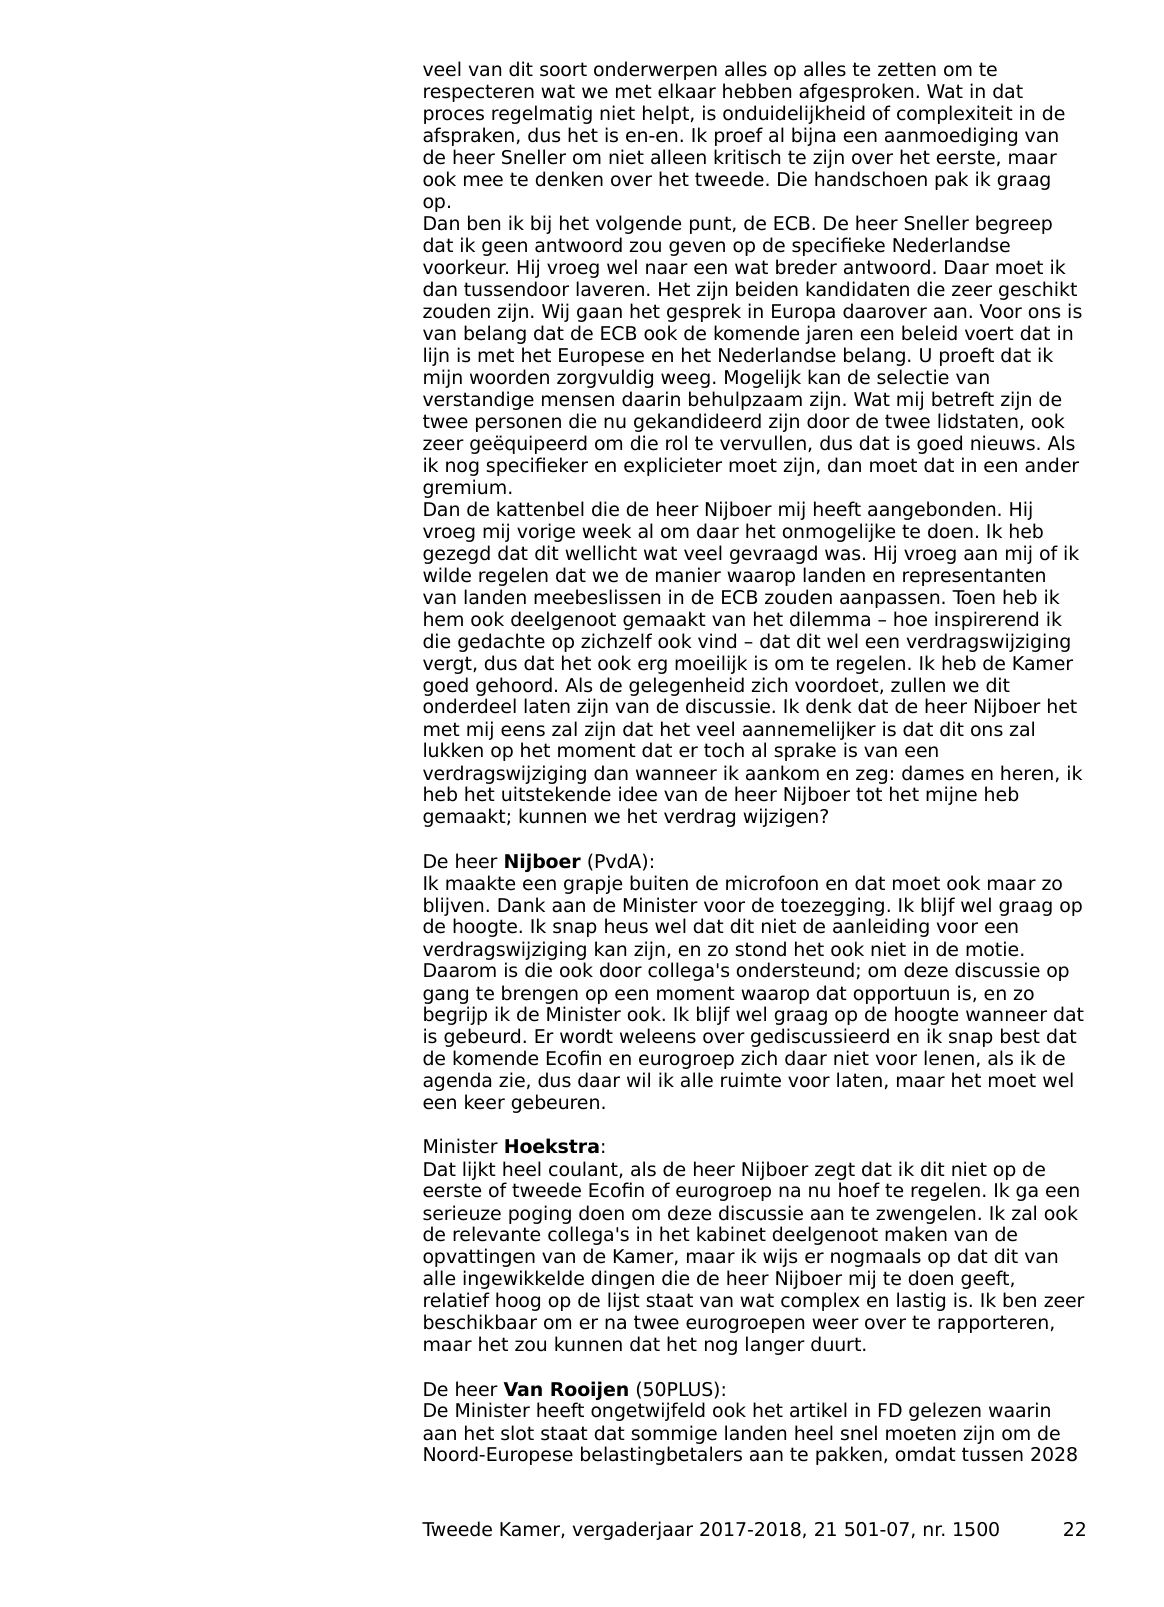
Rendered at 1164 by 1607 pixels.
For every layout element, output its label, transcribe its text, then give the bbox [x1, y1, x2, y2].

text Minister Hoekstra: [422, 1136, 1087, 1158]
text De heer Nijboer (PvdA): [422, 851, 1087, 872]
text De heer Van Rooijen (50PLUS): [422, 1378, 1087, 1400]
text Dan ben ik bij het volgende punt, de ECB. De heer Sneller begreep dat ik geen antwoord zou geven op de specifieke Nederlandse voorkeur. Hij vroeg wel naar een wat breder antwoord. Daar moet ik dan tussendoor laveren. Het zijn beiden kandidaten die zeer geschikt zouden zijn. Wij gaan het gesprek in Europa daarover aan. Voor ons is van belang dat de ECB ook de komende jaren een beleid voert dat in lijn is met het Europese en het Nederlandse belang. U proeft dat ik mijn woorden zorgvuldig weeg. Mogelijk kan de selectie van verstandige mensen daarin behulpzaam zijn. Wat mij betreft zijn de twee personen die nu gekandideerd zijn door de twee lidstaten, ook zeer geëquipeerd om die rol te vervullen, dus dat is goed nieuws. Als ik nog specifieker en explicieter moet zijn, dan moet dat in een ander gremium. [422, 213, 1087, 499]
text Ik maakte een grapje buiten de microfoon en dat moet ook maar zo blijven. Dank aan de Minister voor de toezegging. Ik blijf wel graag op de hoogte. Ik snap heus wel dat dit niet de aanleiding voor een verdragswijziging kan zijn, en zo stond het ook niet in de motie. Daarom is die ook door collega's ondersteund; om deze discussie op gang te brengen op een moment waarop dat opportuun is, en zo begrijp ik de Minister ook. Ik blijf wel graag op de hoogte wanneer dat is gebeurd. Er wordt weleens over gediscussieerd en ik snap best dat de komende Ecofin en eurogroep zich daar niet voor lenen, als ik de agenda zie, dus daar wil ik alle ruimte voor laten, maar het moet wel een keer gebeuren. [422, 872, 1087, 1114]
text De Minister heeft ongetwijfeld ook het artikel in FD gelezen waarin aan het slot staat dat sommige landen heel snel moeten zijn om de Noord-Europese belastingbetalers aan te pakken, omdat tussen 2028 [422, 1400, 1087, 1466]
text Dat lijkt heel coulant, als de heer Nijboer zegt dat ik dit niet op de eerste of tweede Ecofin of eurogroep na nu hoef te regelen. Ik ga een serieuze poging doen om deze discussie aan te zwengelen. Ik zal ook de relevante collega's in het kabinet deelgenoot maken van de opvattingen van de Kamer, maar ik wijs er nogmaals op dat dit van alle ingewikkelde dingen die de heer Nijboer mij te doen geeft, relatief hoog op de lijst staat van wat complex en lastig is. Ik ben zeer beschikbaar om er na twee eurogroepen weer over te rapporteren, maar het zou kunnen dat het nog langer duurt. [422, 1158, 1087, 1356]
text veel van dit soort onderwerpen alles op alles te zetten om te respecteren wat we met elkaar hebben afgesproken. Wat in dat proces regelmatig niet helpt, is onduidelijkheid of complexiteit in de afspraken, dus het is en-en. Ik proef al bijna een aanmoediging van de heer Sneller om niet alleen kritisch te zijn over het eerste, maar ook mee te denken over het tweede. Die handschoen pak ik graag op. [422, 59, 1087, 213]
text Dan de kattenbel die de heer Nijboer mij heeft aangebonden. Hij vroeg mij vorige week al om daar het onmogelijke te doen. Ik heb gezegd dat dit wellicht wat veel gevraagd was. Hij vroeg aan mij of ik wilde regelen dat we de manier waarop landen en representanten van landen meebeslissen in de ECB zouden aanpassen. Toen heb ik hem ook deelgenoot gemaakt van het dilemma – hoe inspirerend ik die gedachte op zichzelf ook vind – dat dit wel een verdragswijziging vergt, dus dat het ook erg moeilijk is om te regelen. Ik heb de Kamer goed gehoord. Als de gelegenheid zich voordoet, zullen we dit onderdeel laten zijn van de discussie. Ik denk dat de heer Nijboer het met mij eens zal zijn dat het veel aannemelijker is dat dit ons zal lukken op het moment dat er toch al sprake is van een verdragswijziging dan wanneer ik aankom en zeg: dames en heren, ik heb het uitstekende idee van de heer Nijboer tot het mijne heb gemaakt; kunnen we het verdrag wijzigen? [422, 499, 1087, 828]
